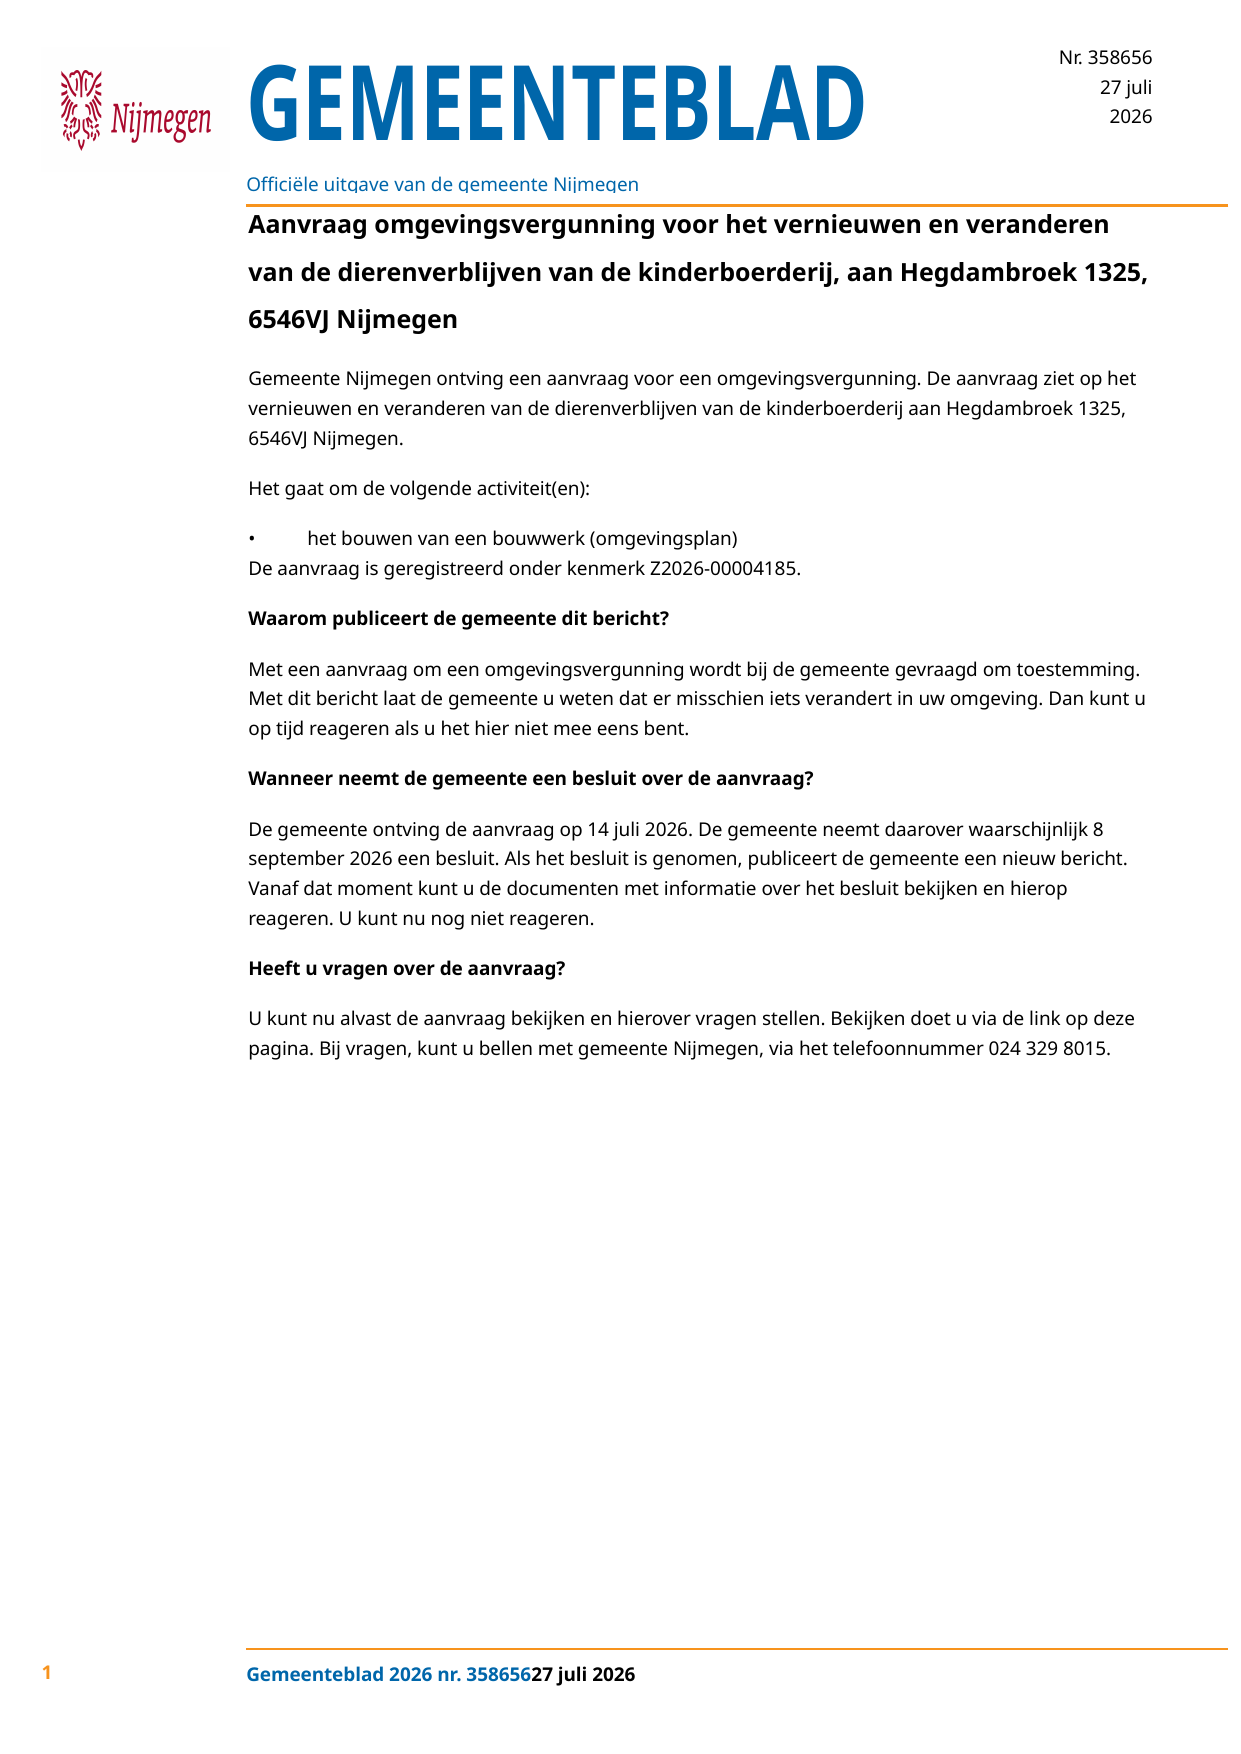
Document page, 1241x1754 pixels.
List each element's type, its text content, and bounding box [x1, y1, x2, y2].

list het bouwen van een bouwwerk (omgevingsplan) [248, 526, 1152, 551]
text Het gaat om de volgende activiteit(en): [248, 475, 1152, 501]
text Gemeente Nijmegen ontving een aanvraag voor een omgevingsvergunning. De aanvraag ziet op het vernieuwen en veranderen van de dierenverblijven van de kinderboerderij aan Hegdambroek 1325, 6546VJ Nijmegen. [248, 366, 1152, 450]
text U kunt nu alvast de aanvraag bekijken en hierover vragen stellen. Bekijken doet u via de link op deze pagina. Bij vragen, kunt u bellen met gemeente Nijmegen, via het telefoonnummer 024 329 8015. [248, 1006, 1152, 1061]
text De gemeente ontving de aanvraag op 14 juli 2026. De gemeente neemt daarover waarschijnlijk 8 september 2026 een besluit. Als het besluit is genomen, publiceert de gemeente een nieuw bericht. Vanaf dat moment kunt u de documenten met informatie over het besluit bekijken en hierop reageren. U kunt nu nog niet reageren. [248, 816, 1152, 930]
text Heeft u vragen over de aanvraag? [248, 955, 1152, 981]
text De aanvraag is geregistreerd onder kenmerk Z2026-00004185. [248, 555, 1152, 581]
text Met een aanvraag om een omgevingsvergunning wordt bij de gemeente gevraagd om toestemming. Met dit bericht laat de gemeente u weten dat er misschien iets verandert in uw omgeving. Dan kunt u op tijd reageren als u het hier niet mee eens bent. [248, 656, 1152, 741]
text Waarom publiceert de gemeente dit bericht? [248, 606, 1152, 631]
text Aanvraag omgevingsvergunning voor het vernieuwen en veranderen van de dierenverblijven van de kinderboerderij, aan Hegdambroek 1325, 6546VJ Nijmegen [248, 207, 1152, 336]
text Wanneer neemt de gemeente een besluit over de aanvraag? [248, 766, 1152, 791]
picture [41, 47, 231, 172]
